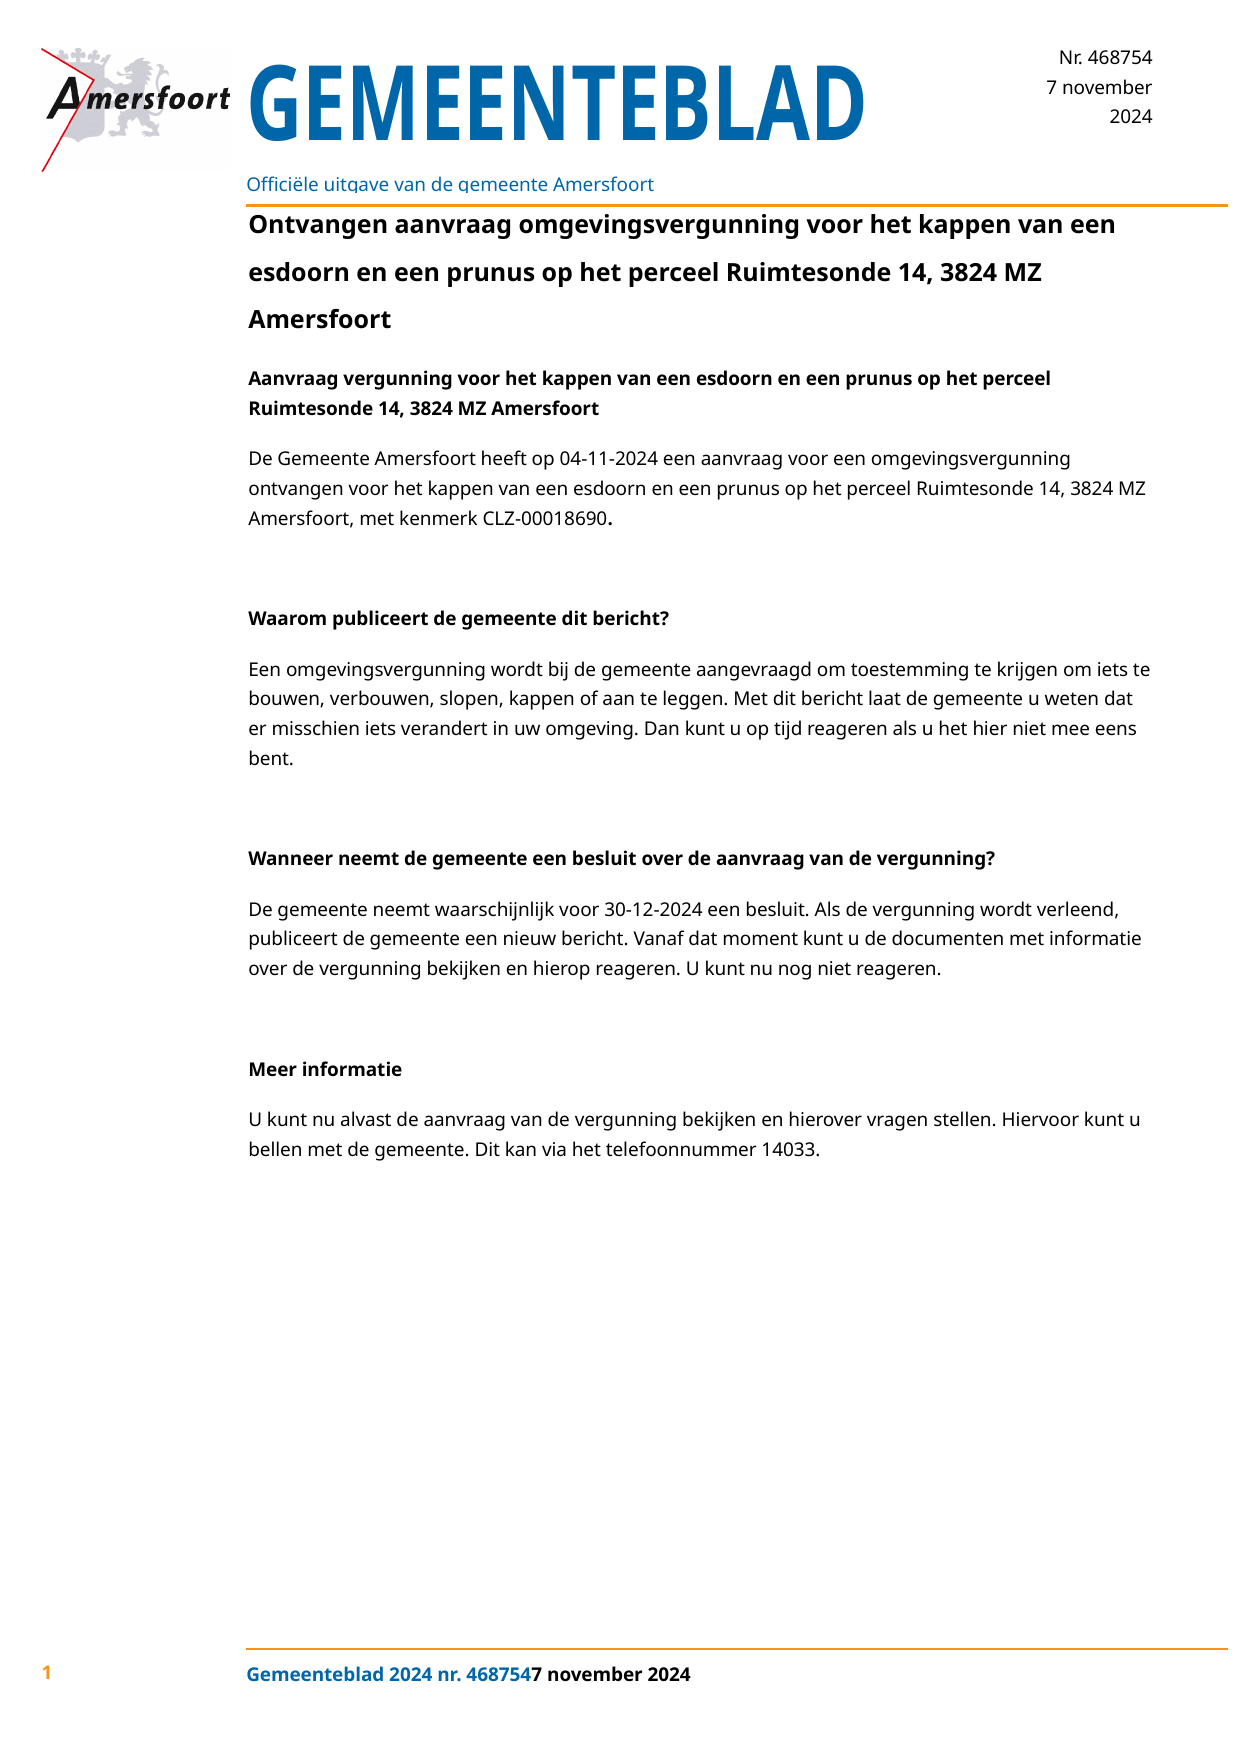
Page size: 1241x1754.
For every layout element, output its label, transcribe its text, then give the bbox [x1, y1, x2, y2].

picture [41, 47, 231, 172]
text Ontvangen aanvraag omgevingsvergunning voor het kappen van een esdoorn en een prunus op het perceel Ruimtesonde 14, 3824 MZ Amersfoort [248, 207, 1152, 336]
text Aanvraag vergunning voor het kappen van een esdoorn en een prunus op het perceel Ruimtesonde 14, 3824 MZ Amersfoort [248, 366, 1152, 421]
text U kunt nu alvast de aanvraag van de vergunning bekijken en hierover vragen stellen. Hiervoor kunt u bellen met de gemeente. Dit kan via het telefoonnummer 14033. [248, 1106, 1152, 1162]
text Een omgevingsvergunning wordt bij de gemeente aangevraagd om toestemming te krijgen om iets te bouwen, verbouwen, slopen, kappen of aan te leggen. Met dit bericht laat de gemeente u weten dat er misschien iets verandert in uw omgeving. Dan kunt u op tijd reageren als u het hier niet mee eens bent. [248, 656, 1152, 770]
text De gemeente neemt waarschijnlijk voor 30-12-2024 een besluit. Als de vergunning wordt verleend, publiceert de gemeente een nieuw bericht. Vanaf dat moment kunt u de documenten met informatie over de vergunning bekijken en hierop reageren. U kunt nu nog niet reageren. [248, 896, 1152, 981]
text De Gemeente Amersfoort heeft op 04-11-2024 een aanvraag voor een omgevingsvergunning ontvangen voor het kappen van een esdoorn en een prunus op het perceel Ruimtesonde 14, 3824 MZ Amersfoort, met kenmerk CLZ-00018690. [248, 446, 1152, 530]
text Waarom publiceert de gemeente dit bericht? [248, 606, 1152, 631]
text Meer informatie [248, 1056, 1152, 1082]
text Wanneer neemt de gemeente een besluit over de aanvraag van de vergunning? [248, 846, 1152, 871]
